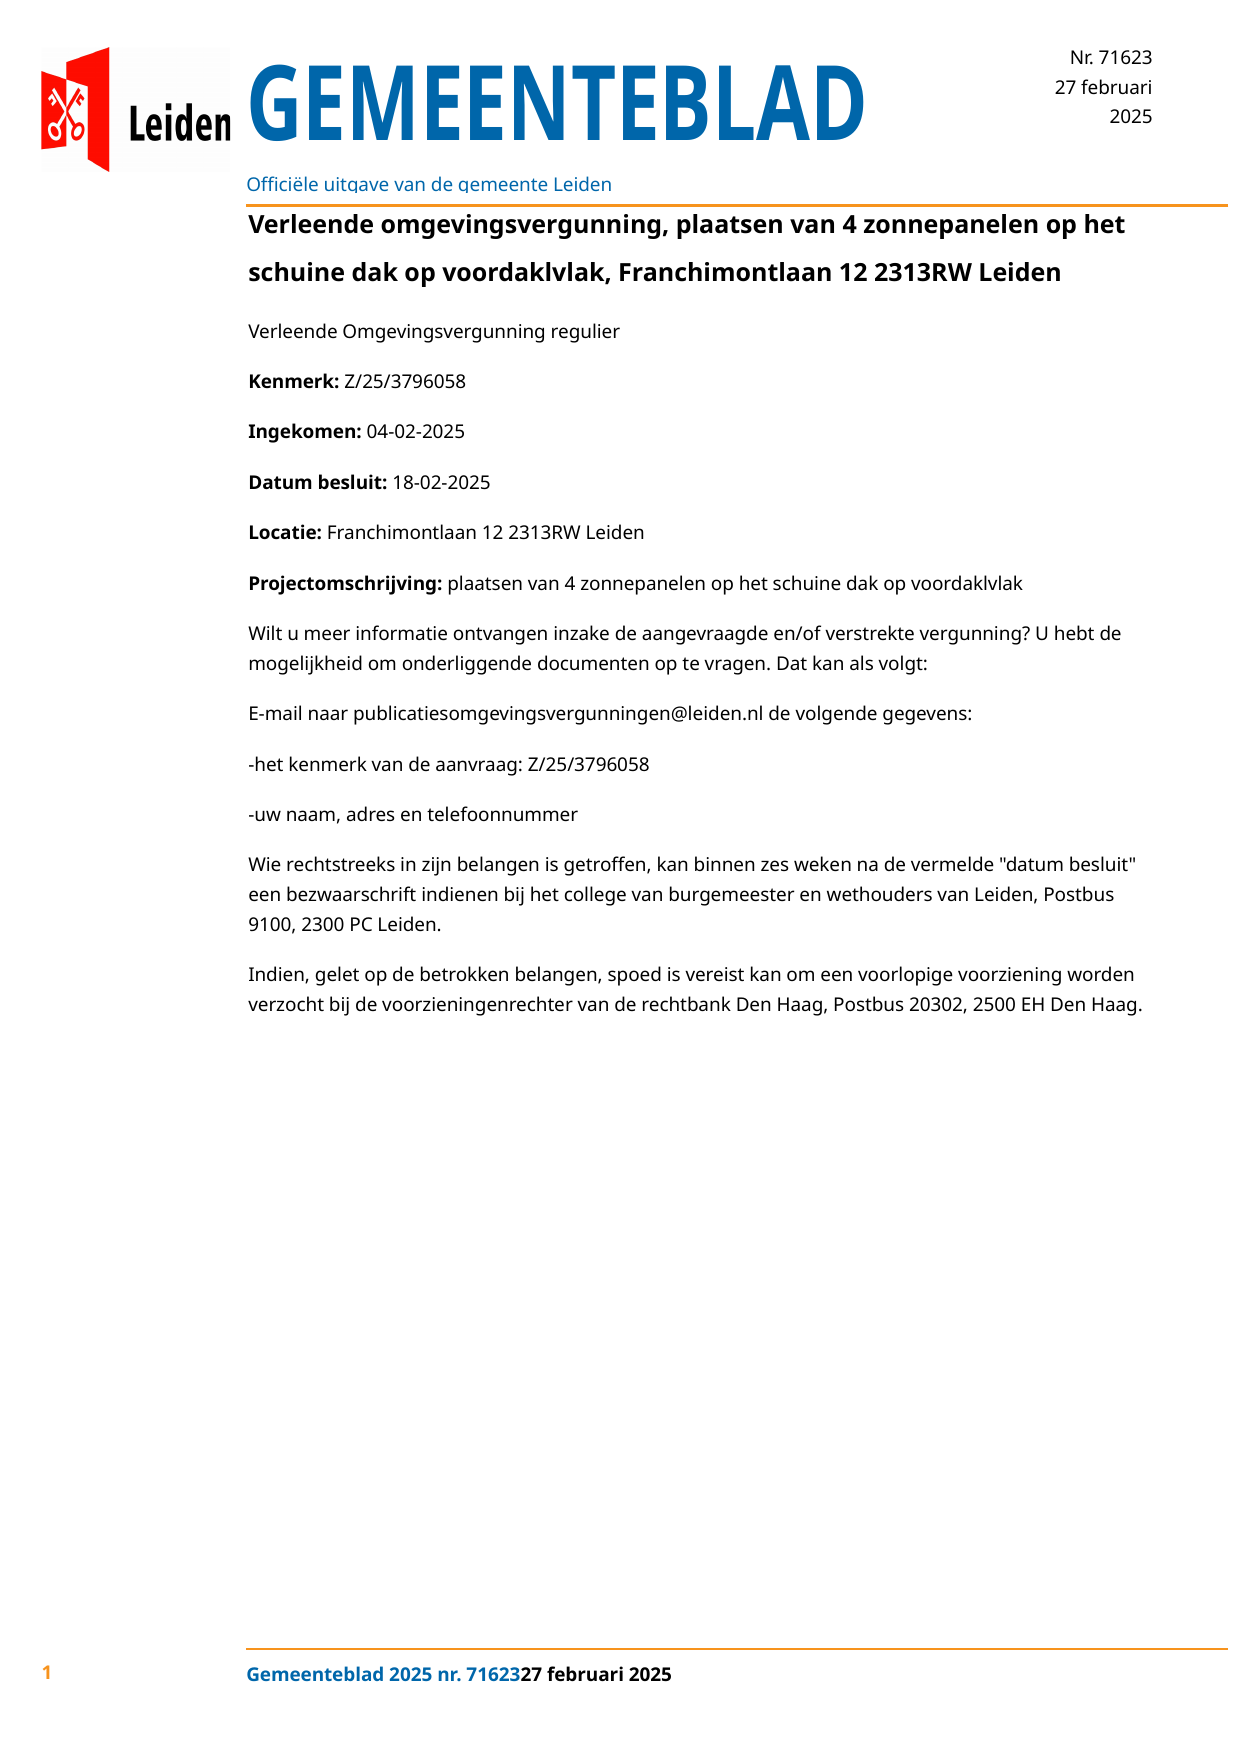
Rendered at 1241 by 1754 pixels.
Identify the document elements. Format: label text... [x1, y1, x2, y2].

text Kenmerk: Z/25/3796058 [248, 368, 1152, 394]
picture [41, 47, 231, 172]
text Wilt u meer informatie ontvangen inzake de aangevraagde en/of verstrekte vergunning? U hebt de mogelijkheid om onderliggende documenten op te vragen. Dat kan als volgt: [248, 620, 1152, 676]
text Datum besluit: 18-02-2025 [248, 469, 1152, 495]
text Verleende Omgevingsvergunning regulier [248, 318, 1152, 344]
text Wie rechtstreeks in zijn belangen is getroffen, kan binnen zes weken na de vermelde "datum besluit" een bezwaarschrift indienen bij het college van burgemeester en wethouders van Leiden, Postbus 9100, 2300 PC Leiden. [248, 852, 1152, 937]
text E-mail naar publicatiesomgevingsvergunningen@leiden.nl de volgende gegevens: [248, 700, 1152, 726]
text -uw naam, adres en telefoonnummer [248, 801, 1152, 827]
text -het kenmerk van de aanvraag: Z/25/3796058 [248, 751, 1152, 777]
text Indien, gelet op de betrokken belangen, spoed is vereist kan om een voorlopige voorziening worden verzocht bij de voorzieningenrechter van de rechtbank Den Haag, Postbus 20302, 2500 EH Den Haag. [248, 961, 1152, 1017]
text Verleende omgevingsvergunning, plaatsen van 4 zonnepanelen op het schuine dak op voordaklvlak, Franchimontlaan 12 2313RW Leiden [248, 207, 1152, 288]
text Ingekomen: 04-02-2025 [248, 419, 1152, 444]
text Projectomschrijving: plaatsen van 4 zonnepanelen op het schuine dak op voordaklvlak [248, 570, 1152, 596]
text Locatie: Franchimontlaan 12 2313RW Leiden [248, 519, 1152, 545]
